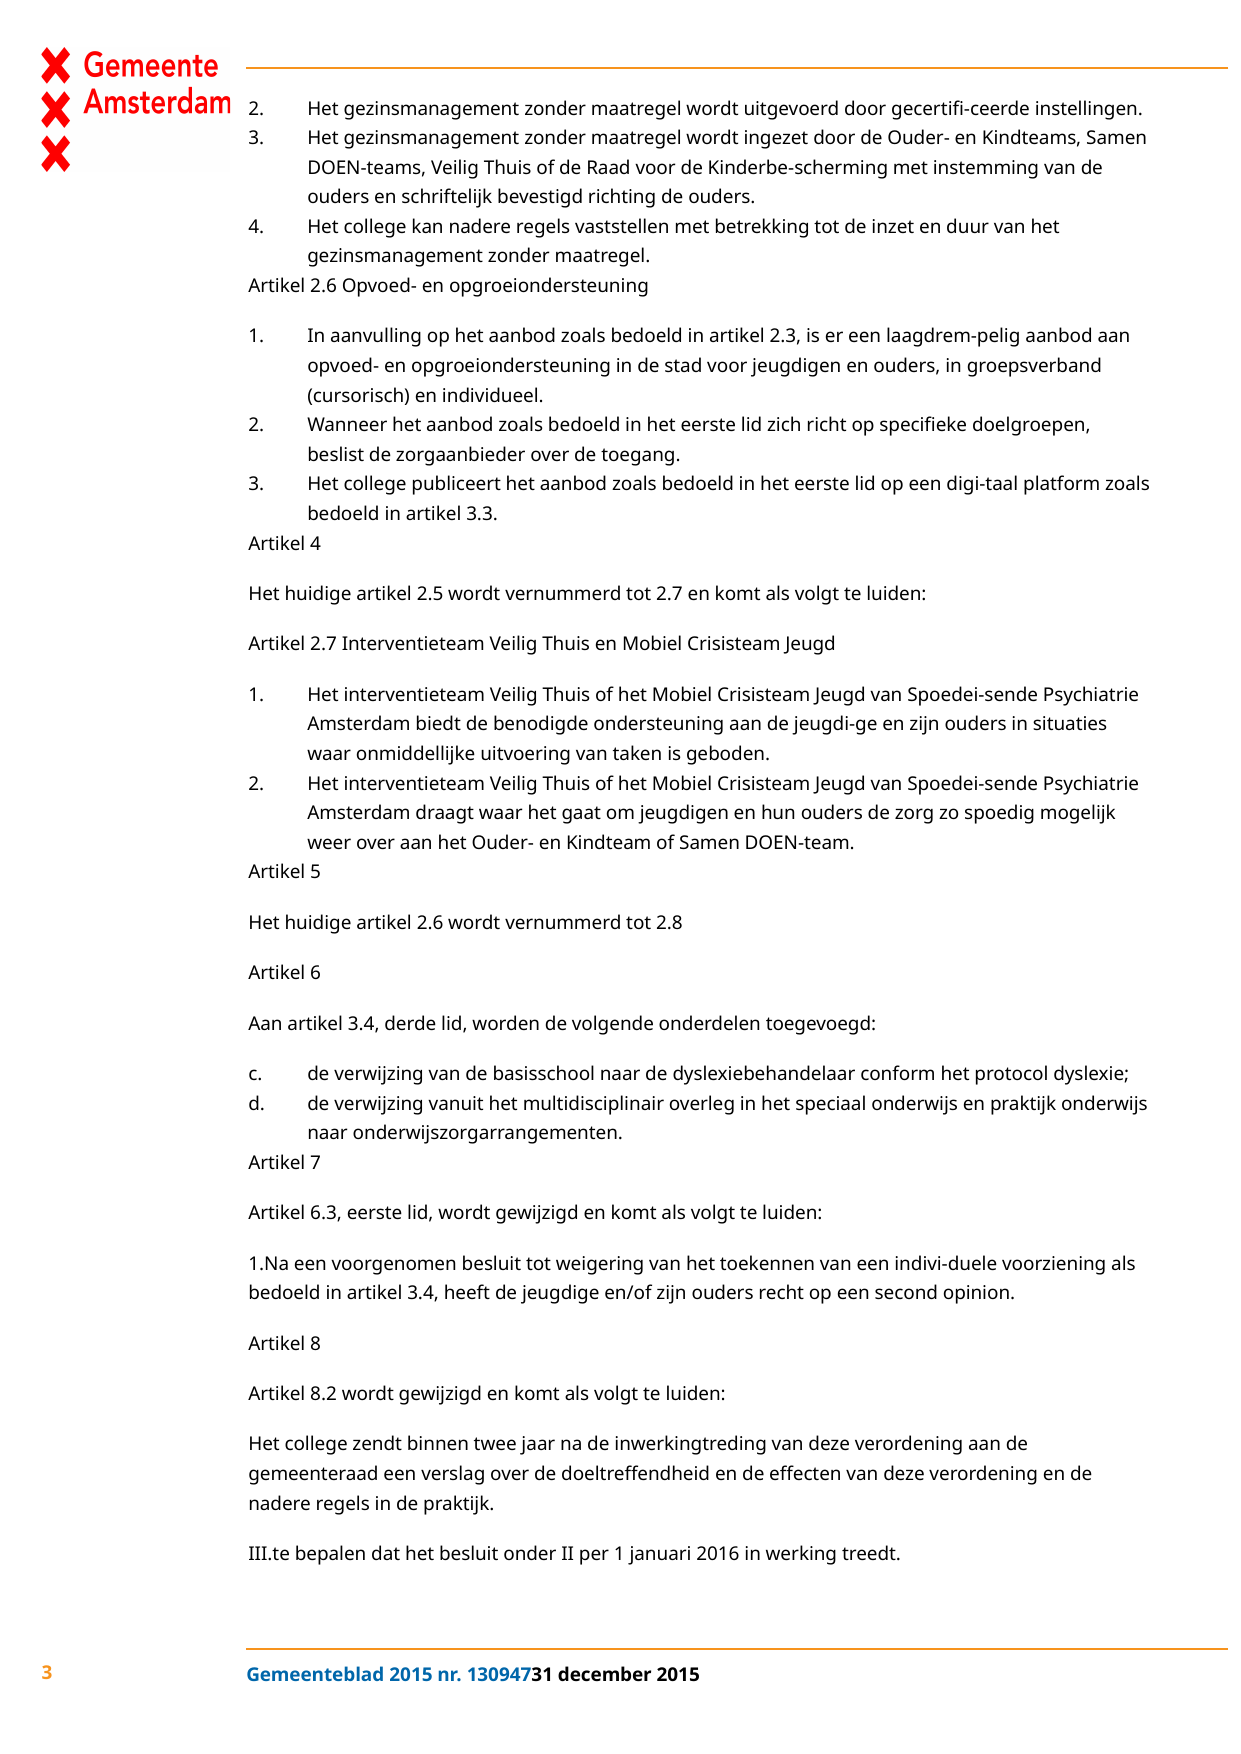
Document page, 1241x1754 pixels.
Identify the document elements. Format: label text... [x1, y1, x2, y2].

text Artikel 6 [248, 959, 1152, 985]
list Wanneer het aanbod zoals bedoeld in het eerste lid zich richt op specifieke doelgroepen, beslist de zorgaanbieder over de toegang. [248, 411, 1152, 467]
text Het huidige artikel 2.5 wordt vernummerd tot 2.7 en komt als volgt te luiden: [248, 580, 1152, 606]
list de verwijzing vanuit het multidisciplinair overleg in het speciaal onderwijs en praktijk onderwijs naar onderwijszorgarrangementen. [248, 1090, 1152, 1145]
text III.te bepalen dat het besluit onder II per 1 januari 2016 in werking treedt. [248, 1540, 1152, 1566]
list Het college publiceert het aanbod zoals bedoeld in het eerste lid op een digi-taal platform zoals bedoeld in artikel 3.3. [248, 471, 1152, 526]
text Artikel 2.7 Interventieteam Veilig Thuis en Mobiel Crisisteam Jeugd [248, 631, 1152, 656]
list Het gezinsmanagement zonder maatregel wordt ingezet door de Ouder- en Kindteams, Samen DOEN-teams, Veilig Thuis of de Raad voor de Kinderbe-scherming met instemming van de ouders en schriftelijk bevestigd richting de ouders. [248, 124, 1152, 209]
list Het interventieteam Veilig Thuis of het Mobiel Crisisteam Jeugd van Spoedei-sende Psychiatrie Amsterdam biedt de benodigde ondersteuning aan de jeugdi-ge en zijn ouders in situaties waar onmiddellijke uitvoering van taken is geboden. [248, 681, 1152, 766]
list de verwijzing van de basisschool naar de dyslexiebehandelaar conform het protocol dyslexie; [248, 1060, 1152, 1086]
text Artikel 6.3, eerste lid, wordt gewijzigd en komt als volgt te luiden: [248, 1199, 1152, 1225]
text 1.Na een voorgenomen besluit tot weigering van het toekennen van een indivi-duele voorziening als bedoeld in artikel 3.4, heeft de jeugdige en/of zijn ouders recht op een second opinion. [248, 1250, 1152, 1305]
text Artikel 2.6 Opvoed- en opgroeiondersteuning [248, 272, 1152, 298]
text Artikel 5 [248, 858, 1152, 884]
list Het interventieteam Veilig Thuis of het Mobiel Crisisteam Jeugd van Spoedei-sende Psychiatrie Amsterdam draagt waar het gaat om jeugdigen en hun ouders de zorg zo spoedig mogelijk weer over aan het Ouder- en Kindteam of Samen DOEN-team. [248, 770, 1152, 855]
text Aan artikel 3.4, derde lid, worden de volgende onderdelen toegevoegd: [248, 1010, 1152, 1036]
text Het college zendt binnen twee jaar na de inwerkingtreding van deze verordening aan de gemeenteraad een verslag over de doeltreffendheid en de effecten van deze verordening en de nadere regels in de praktijk. [248, 1431, 1152, 1516]
text Artikel 4 [248, 530, 1152, 556]
picture [41, 47, 231, 172]
list In aanvulling op het aanbod zoals bedoeld in artikel 2.3, is er een laagdrem-pelig aanbod aan opvoed- en opgroeiondersteuning in de stad voor jeugdigen en ouders, in groepsverband (cursorisch) en individueel. [248, 323, 1152, 408]
text Het huidige artikel 2.6 wordt vernummerd tot 2.8 [248, 909, 1152, 935]
text Artikel 8 [248, 1330, 1152, 1356]
text Artikel 8.2 wordt gewijzigd en komt als volgt te luiden: [248, 1380, 1152, 1406]
list Het college kan nadere regels vaststellen met betrekking tot de inzet en duur van het gezinsmanagement zonder maatregel. [248, 213, 1152, 268]
text Artikel 7 [248, 1149, 1152, 1175]
list Het gezinsmanagement zonder maatregel wordt uitgevoerd door gecertifi-ceerde instellingen. [248, 95, 1152, 121]
